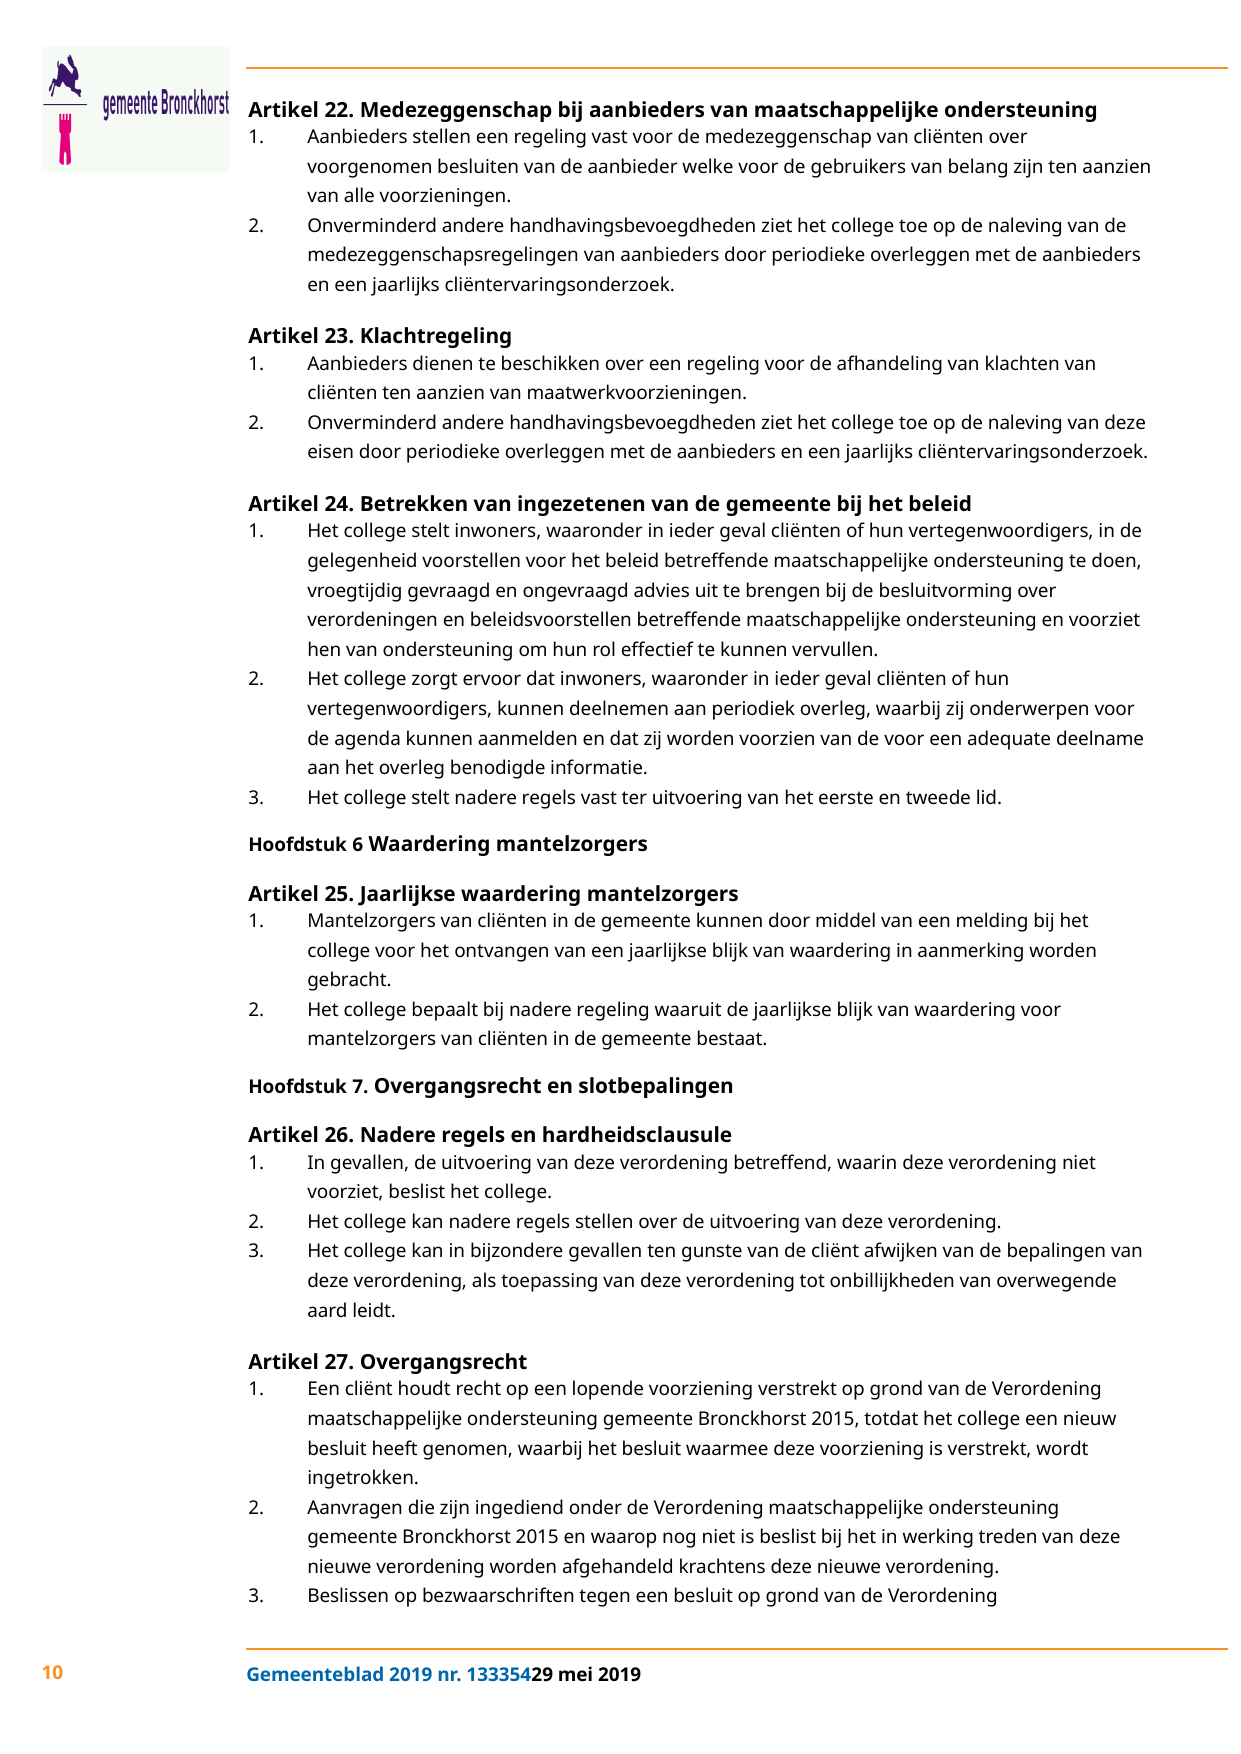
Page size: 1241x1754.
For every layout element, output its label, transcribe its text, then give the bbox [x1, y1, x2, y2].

text Hoofdstuk 6 Waardering mantelzorgers [248, 829, 1152, 858]
text Artikel 22. Medezeggenschap bij aanbieders van maatschappelijke ondersteuning [248, 95, 1152, 123]
list Het college kan nadere regels stellen over de uitvoering van deze verordening. [248, 1208, 1152, 1234]
list Mantelzorgers van cliënten in de gemeente kunnen door middel van een melding bij het college voor het ontvangen van een jaarlijkse blijk van waardering in aanmerking worden gebracht. [248, 907, 1152, 992]
list In gevallen, de uitvoering van deze verordening betreffend, waarin deze verordening niet voorziet, beslist het college. [248, 1149, 1152, 1204]
list Het college stelt inwoners, waaronder in ieder geval cliënten of hun vertegenwoordigers, in de gelegenheid voorstellen voor het beleid betreffende maatschappelijke ondersteuning te doen, vroegtijdig gevraagd en ongevraagd advies uit te brengen bij de besluitvorming over verordeningen en beleidsvoorstellen betreffende maatschappelijke ondersteuning en voorziet hen van ondersteuning om hun rol effectief te kunnen vervullen. [248, 518, 1152, 662]
text Artikel 23. Klachtregeling [248, 322, 1152, 350]
list Onverminderd andere handhavingsbevoegdheden ziet het college toe op de naleving van de medezeggenschapsregelingen van aanbieders door periodieke overleggen met de aanbieders en een jaarlijks cliëntervaringsonderzoek. [248, 212, 1152, 297]
text Artikel 27. Overgangsrecht [248, 1347, 1152, 1376]
list Het college kan in bijzondere gevallen ten gunste van de cliënt afwijken van de bepalingen van deze verordening, als toepassing van deze verordening tot onbillijkheden van overwegende aard leidt. [248, 1238, 1152, 1322]
list Een cliënt houdt recht op een lopende voorziening verstrekt op grond van de Verordening maatschappelijke ondersteuning gemeente Bronckhorst 2015, totdat het college een nieuw besluit heeft genomen, waarbij het besluit waarmee deze voorziening is verstrekt, wordt ingetrokken. [248, 1376, 1152, 1490]
text Artikel 24. Betrekken van ingezetenen van de gemeente bij het beleid [248, 489, 1152, 518]
text Hoofdstuk 7. Overgangsrecht en slotbepalingen [248, 1071, 1152, 1099]
list Aanvragen die zijn ingediend onder de Verordening maatschappelijke ondersteuning gemeente Bronckhorst 2015 en waarop nog niet is beslist bij het in werking treden van deze nieuwe verordening worden afgehandeld krachtens deze nieuwe verordening. [248, 1494, 1152, 1579]
list Aanbieders dienen te beschikken over een regeling voor de afhandeling van klachten van cliënten ten aanzien van maatwerkvoorzieningen. [248, 350, 1152, 405]
list Aanbieders stellen een regeling vast voor de medezeggenschap van cliënten over voorgenomen besluiten van de aanbieder welke voor de gebruikers van belang zijn ten aanzien van alle voorzieningen. [248, 123, 1152, 208]
list Het college bepaalt bij nadere regeling waaruit de jaarlijkse blijk van waardering voor mantelzorgers van cliënten in de gemeente bestaat. [248, 996, 1152, 1051]
list Het college stelt nadere regels vast ter uitvoering van het eerste en tweede lid. [248, 784, 1152, 809]
list Het college zorgt ervoor dat inwoners, waaronder in ieder geval cliënten of hun vertegenwoordigers, kunnen deelnemen aan periodiek overleg, waarbij zij onderwerpen voor de agenda kunnen aanmelden en dat zij worden voorzien van de voor een adequate deelname aan het overleg benodigde informatie. [248, 666, 1152, 780]
text Artikel 25. Jaarlijkse waardering mantelzorgers [248, 879, 1152, 907]
text Artikel 26. Nadere regels en hardheidsclausule [248, 1120, 1152, 1149]
list Onverminderd andere handhavingsbevoegdheden ziet het college toe op de naleving van deze eisen door periodieke overleggen met de aanbieders en een jaarlijks cliëntervaringsonderzoek. [248, 409, 1152, 464]
picture [41, 47, 231, 172]
list Beslissen op bezwaarschriften tegen een besluit op grond van de Verordening [248, 1583, 1152, 1608]
